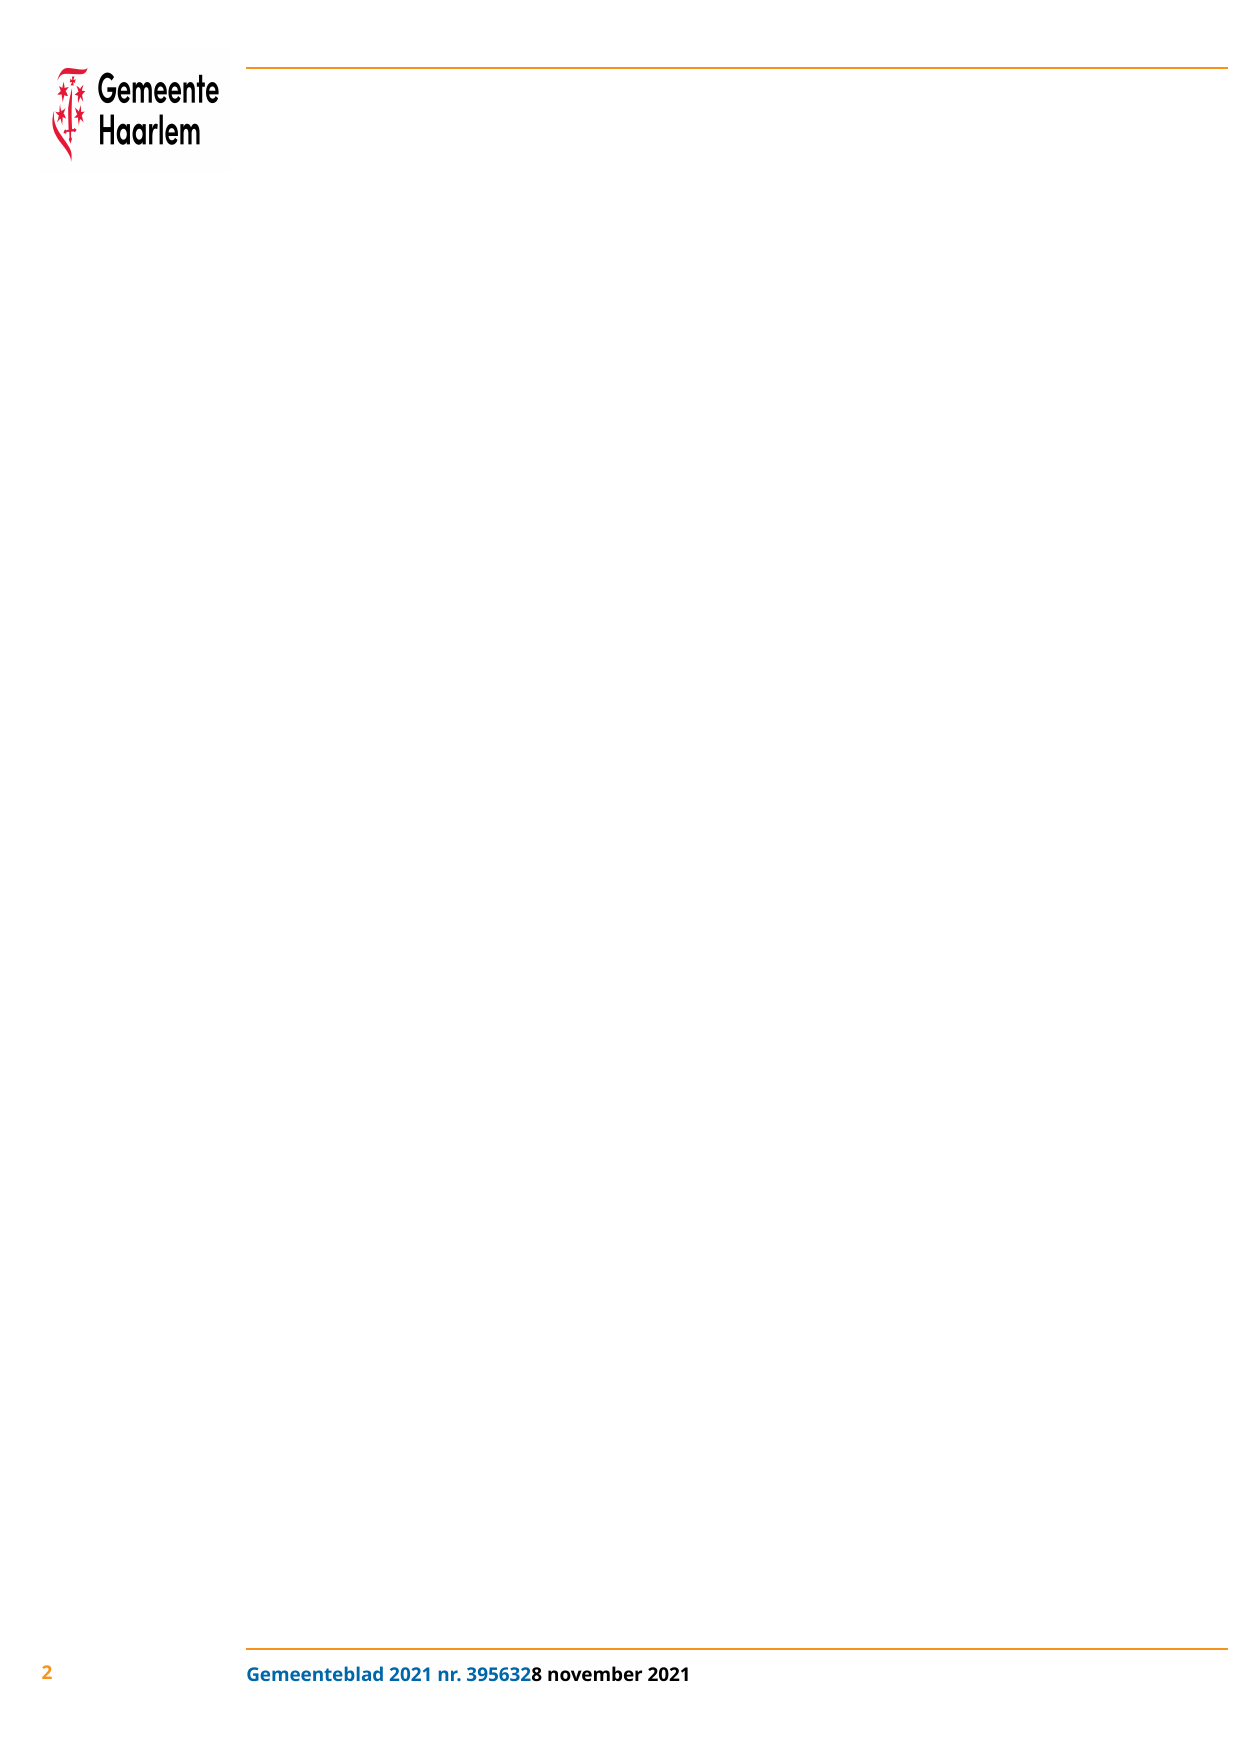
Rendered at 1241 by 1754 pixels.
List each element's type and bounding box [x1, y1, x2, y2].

picture [41, 47, 231, 172]
